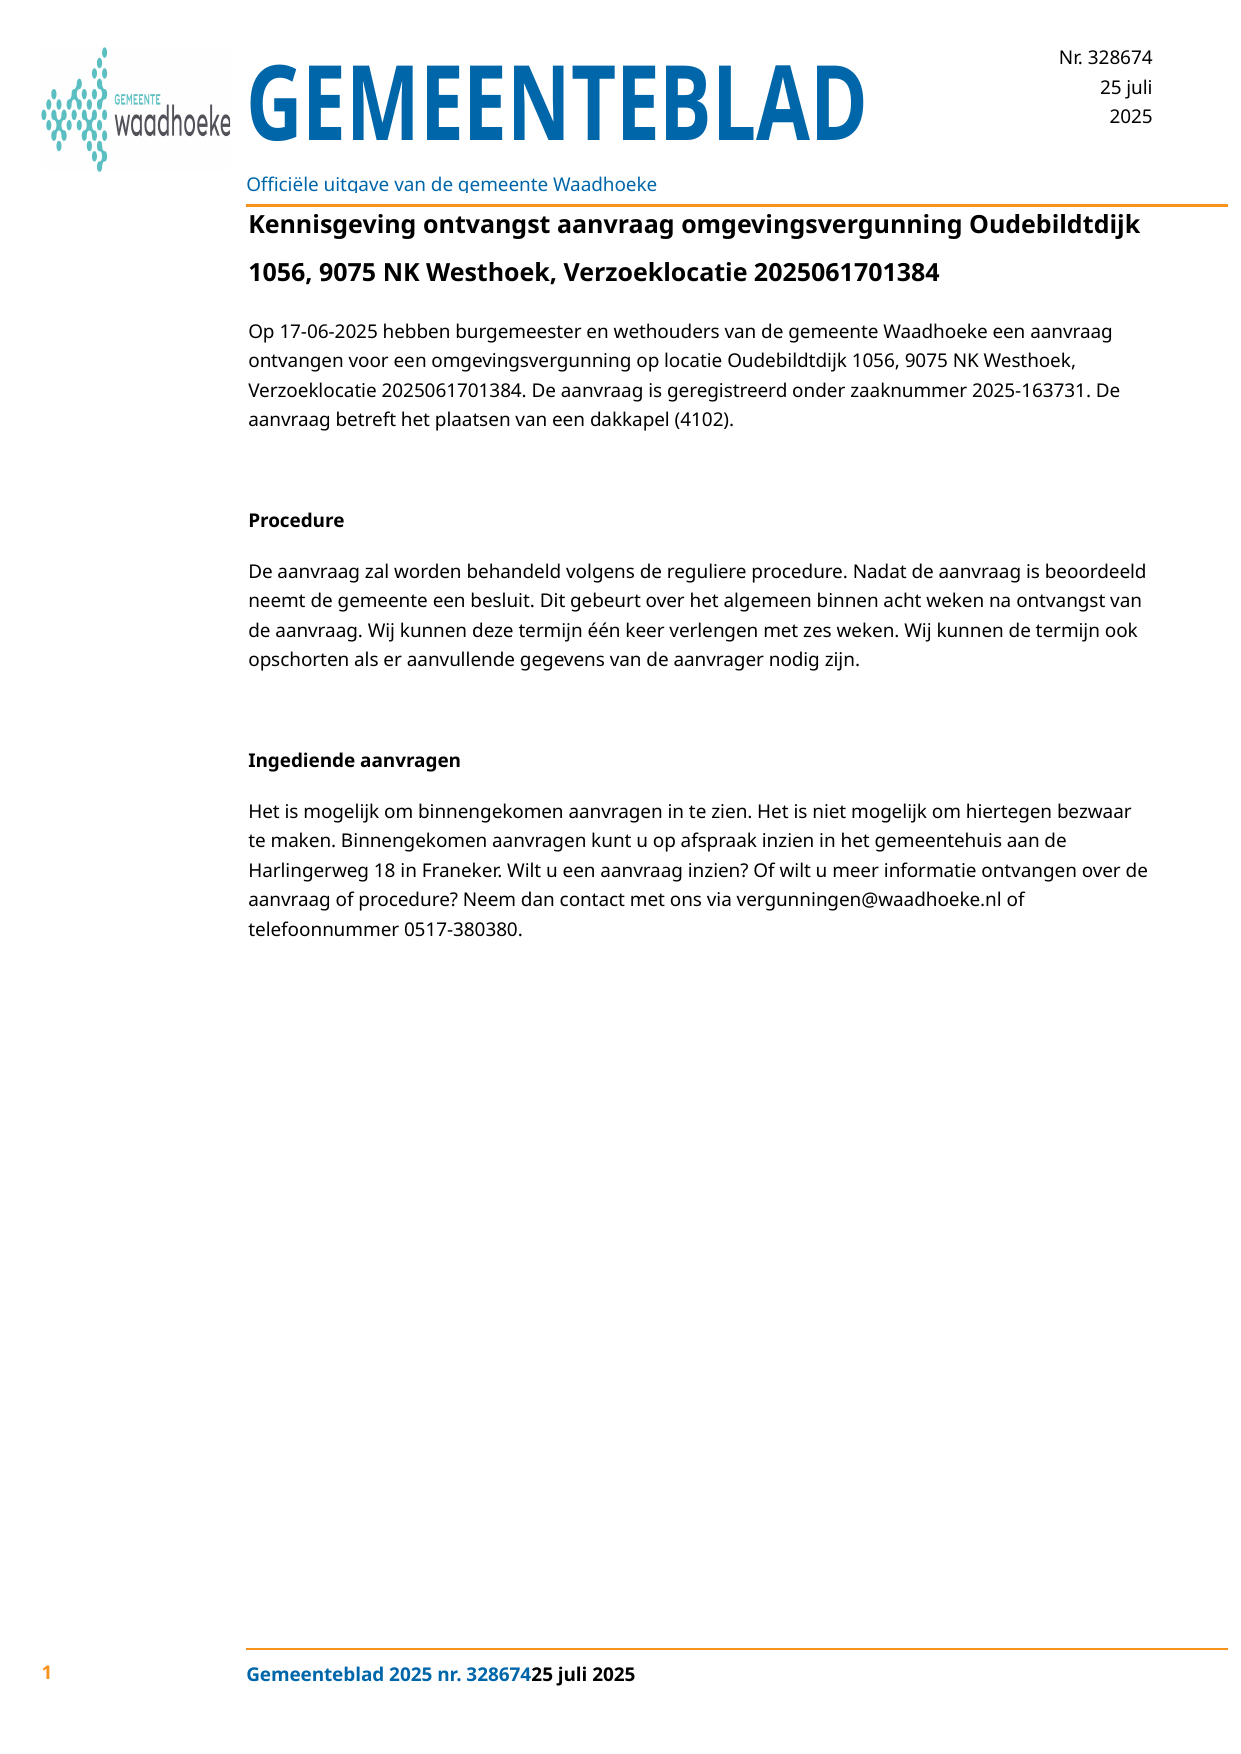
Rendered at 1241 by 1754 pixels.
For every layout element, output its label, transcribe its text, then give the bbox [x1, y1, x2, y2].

text Ingediende aanvragen [248, 747, 1152, 773]
text Procedure [248, 507, 1152, 533]
text Het is mogelijk om binnengekomen aanvragen in te zien. Het is niet mogelijk om hiertegen bezwaar te maken. Binnengekomen aanvragen kunt u op afspraak inzien in het gemeentehuis aan de Harlingerweg 18 in Franeker. Wilt u een aanvraag inzien? Of wilt u meer informatie ontvangen over de aanvraag of procedure? Neem dan contact met ons via vergunningen@waadhoeke.nl of telefoonnummer 0517-380380. [248, 798, 1152, 942]
text Op 17-06-2025 hebben burgemeester en wethouders van de gemeente Waadhoeke een aanvraag ontvangen voor een omgevingsvergunning op locatie Oudebildtdijk 1056, 9075 NK Westhoek, Verzoeklocatie 2025061701384. De aanvraag is geregistreerd onder zaaknummer 2025-163731. De aanvraag betreft het plaatsen van een dakkapel (4102). [248, 318, 1152, 432]
text Kennisgeving ontvangst aanvraag omgevingsvergunning Oudebildtdijk 1056, 9075 NK Westhoek, Verzoeklocatie 2025061701384 [248, 207, 1152, 288]
text De aanvraag zal worden behandeld volgens de reguliere procedure. Nadat de aanvraag is beoordeeld neemt de gemeente een besluit. Dit gebeurt over het algemeen binnen acht weken na ontvangst van de aanvraag. Wij kunnen deze termijn één keer verlengen met zes weken. Wij kunnen de termijn ook opschorten als er aanvullende gegevens van de aanvrager nodig zijn. [248, 558, 1152, 672]
picture [41, 47, 231, 172]
